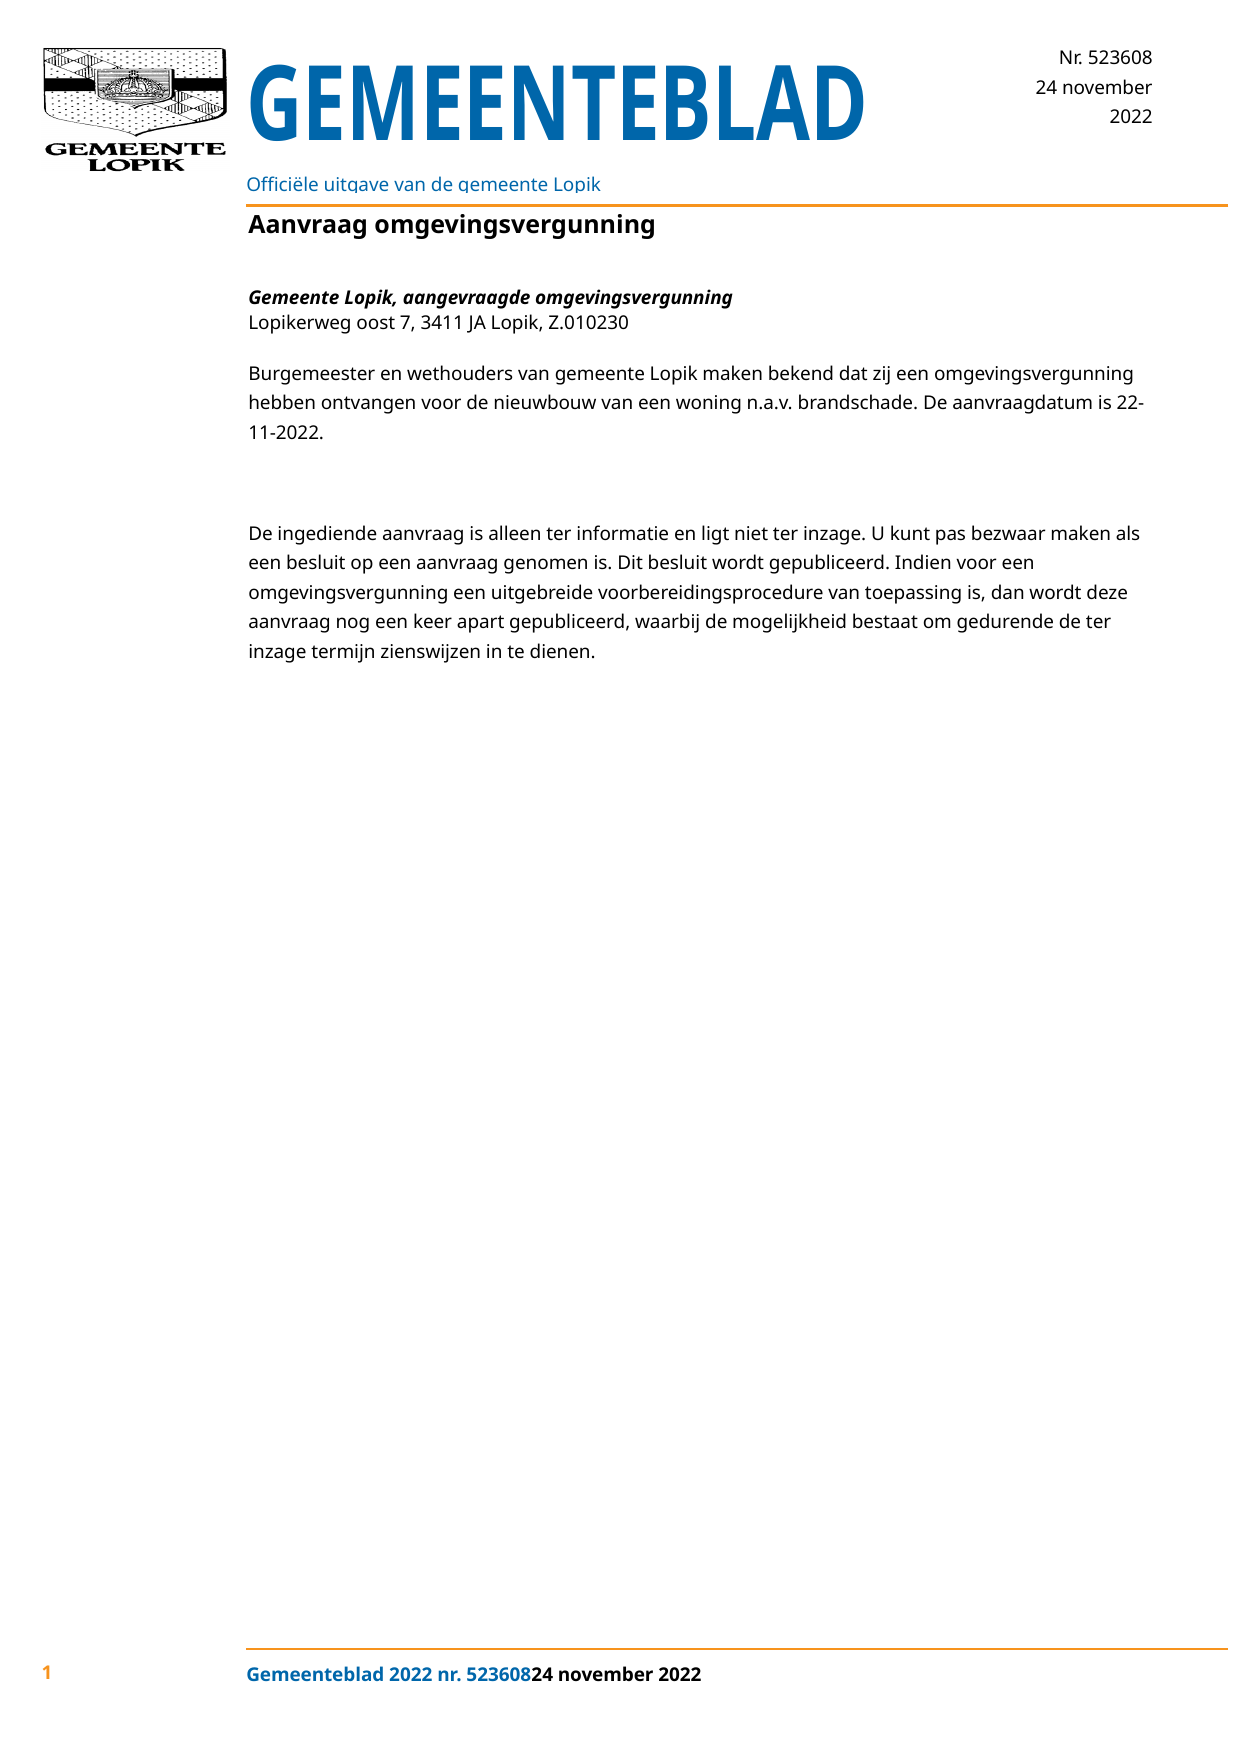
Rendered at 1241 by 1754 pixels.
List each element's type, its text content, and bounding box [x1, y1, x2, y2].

picture [41, 47, 231, 172]
text Gemeente Lopik, aangevraagde omgevingsvergunning [248, 284, 1152, 309]
text De ingediende aanvraag is alleen ter informatie en ligt niet ter inzage. U kunt pas bezwaar maken als een besluit op een aanvraag genomen is. Dit besluit wordt gepubliceerd. Indien voor een omgevingsvergunning een uitgebreide voorbereidingsprocedure van toepassing is, dan wordt deze aanvraag nog een keer apart gepubliceerd, waarbij de mogelijkheid bestaat om gedurende de ter inzage termijn zienswijzen in te dienen. [248, 520, 1152, 664]
text Lopikerweg oost 7, 3411 JA Lopik, Z.010230 [248, 309, 1152, 335]
text Burgemeester en wethouders van gemeente Lopik maken bekend dat zij een omgevingsvergunning hebben ontvangen voor de nieuwbouw van een woning n.a.v. brandschade. De aanvraagdatum is 22-11-2022. [248, 360, 1152, 445]
text Aanvraag omgevingsvergunning [248, 207, 1152, 241]
